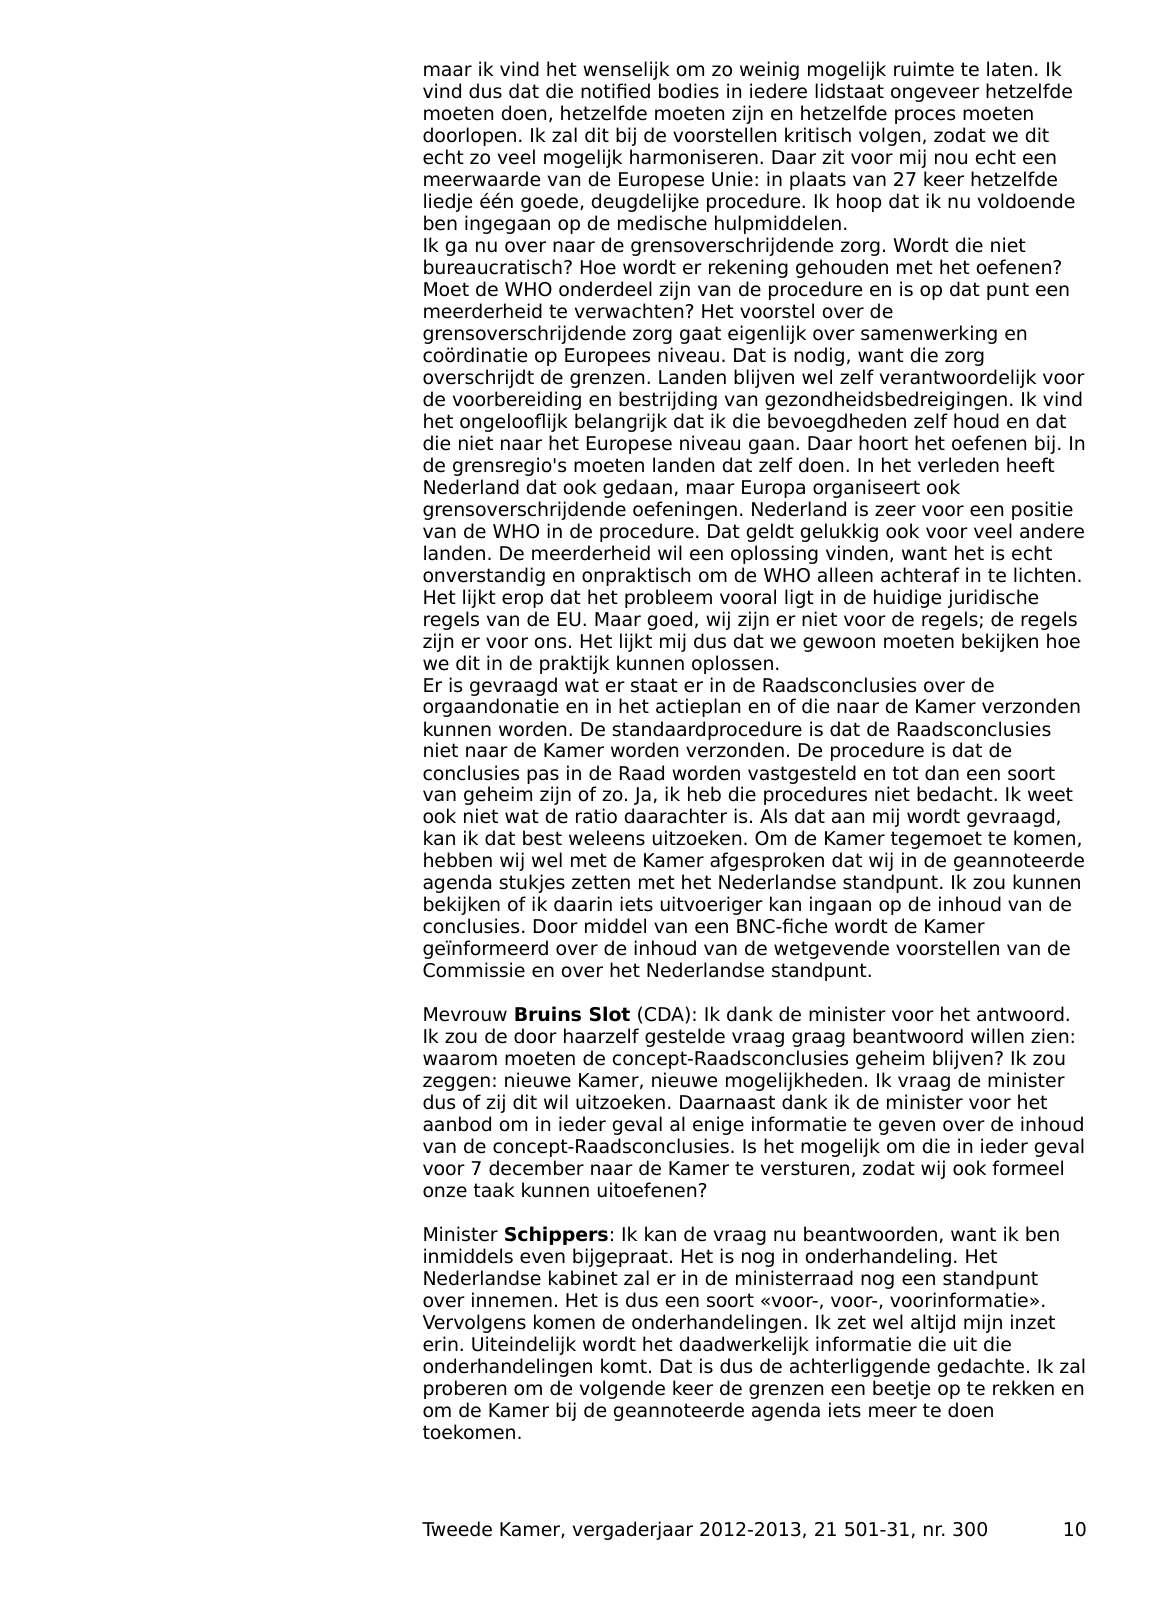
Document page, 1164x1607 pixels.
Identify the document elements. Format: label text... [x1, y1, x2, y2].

text maar ik vind het wenselijk om zo weinig mogelijk ruimte te laten. Ik vind dus dat die notified bodies in iedere lidstaat ongeveer hetzelfde moeten doen, hetzelfde moeten zijn en hetzelfde proces moeten doorlopen. Ik zal dit bij de voorstellen kritisch volgen, zodat we dit echt zo veel mogelijk harmoniseren. Daar zit voor mij nou echt een meerwaarde van de Europese Unie: in plaats van 27 keer hetzelfde liedje één goede, deugdelijke procedure. Ik hoop dat ik nu voldoende ben ingegaan op de medische hulpmiddelen. [422, 59, 1087, 235]
text Er is gevraagd wat er staat er in de Raadsconclusies over de orgaandonatie en in het actieplan en of die naar de Kamer verzonden kunnen worden. De standaardprocedure is dat de Raadsconclusies niet naar de Kamer worden verzonden. De procedure is dat de conclusies pas in de Raad worden vastgesteld en tot dan een soort van geheim zijn of zo. Ja, ik heb die procedures niet bedacht. Ik weet ook niet wat de ratio daarachter is. Als dat aan mij wordt gevraagd, kan ik dat best weleens uitzoeken. Om de Kamer tegemoet te komen, hebben wij wel met de Kamer afgesproken dat wij in de geannoteerde agenda stukjes zetten met het Nederlandse standpunt. Ik zou kunnen bekijken of ik daarin iets uitvoeriger kan ingaan op de inhoud van de conclusies. Door middel van een BNC-fiche wordt de Kamer geïnformeerd over de inhoud van de wetgevende voorstellen van de Commissie en over het Nederlandse standpunt. [422, 674, 1087, 982]
text Ik ga nu over naar de grensoverschrijdende zorg. Wordt die niet bureaucratisch? Hoe wordt er rekening gehouden met het oefenen? Moet de WHO onderdeel zijn van de procedure en is op dat punt een meerderheid te verwachten? Het voorstel over de grensoverschrijdende zorg gaat eigenlijk over samenwerking en coördinatie op Europees niveau. Dat is nodig, want die zorg overschrijdt de grenzen. Landen blijven wel zelf verantwoordelijk voor de voorbereiding en bestrijding van gezondheidsbedreigingen. Ik vind het ongelooflijk belangrijk dat ik die bevoegdheden zelf houd en dat die niet naar het Europese niveau gaan. Daar hoort het oefenen bij. In de grensregio's moeten landen dat zelf doen. In het verleden heeft Nederland dat ook gedaan, maar Europa organiseert ook grensoverschrijdende oefeningen. Nederland is zeer voor een positie van de WHO in de procedure. Dat geldt gelukkig ook voor veel andere landen. De meerderheid wil een oplossing vinden, want het is echt onverstandig en onpraktisch om de WHO alleen achteraf in te lichten. Het lijkt erop dat het probleem vooral ligt in de huidige juridische regels van de EU. Maar goed, wij zijn er niet voor de regels; de regels zijn er voor ons. Het lijkt mij dus dat we gewoon moeten bekijken hoe we dit in de praktijk kunnen oplossen. [422, 235, 1087, 674]
text Minister Schippers: Ik kan de vraag nu beantwoorden, want ik ben inmiddels even bijgepraat. Het is nog in onderhandeling. Het Nederlandse kabinet zal er in de ministerraad nog een standpunt over innemen. Het is dus een soort «voor-, voor-, voorinformatie». Vervolgens komen de onderhandelingen. Ik zet wel altijd mijn inzet erin. Uiteindelijk wordt het daadwerkelijk informatie die uit die onderhandelingen komt. Dat is dus de achterliggende gedachte. Ik zal proberen om de volgende keer de grenzen een beetje op te rekken en om de Kamer bij de geannoteerde agenda iets meer te doen toekomen. [422, 1224, 1087, 1444]
text Mevrouw Bruins Slot (CDA): Ik dank de minister voor het antwoord. Ik zou de door haarzelf gestelde vraag graag beantwoord willen zien: waarom moeten de concept-Raadsconclusies geheim blijven? Ik zou zeggen: nieuwe Kamer, nieuwe mogelijkheden. Ik vraag de minister dus of zij dit wil uitzoeken. Daarnaast dank ik de minister voor het aanbod om in ieder geval al enige informatie te geven over de inhoud van de concept-Raadsconclusies. Is het mogelijk om die in ieder geval voor 7 december naar de Kamer te versturen, zodat wij ook formeel onze taak kunnen uitoefenen? [422, 1004, 1087, 1202]
